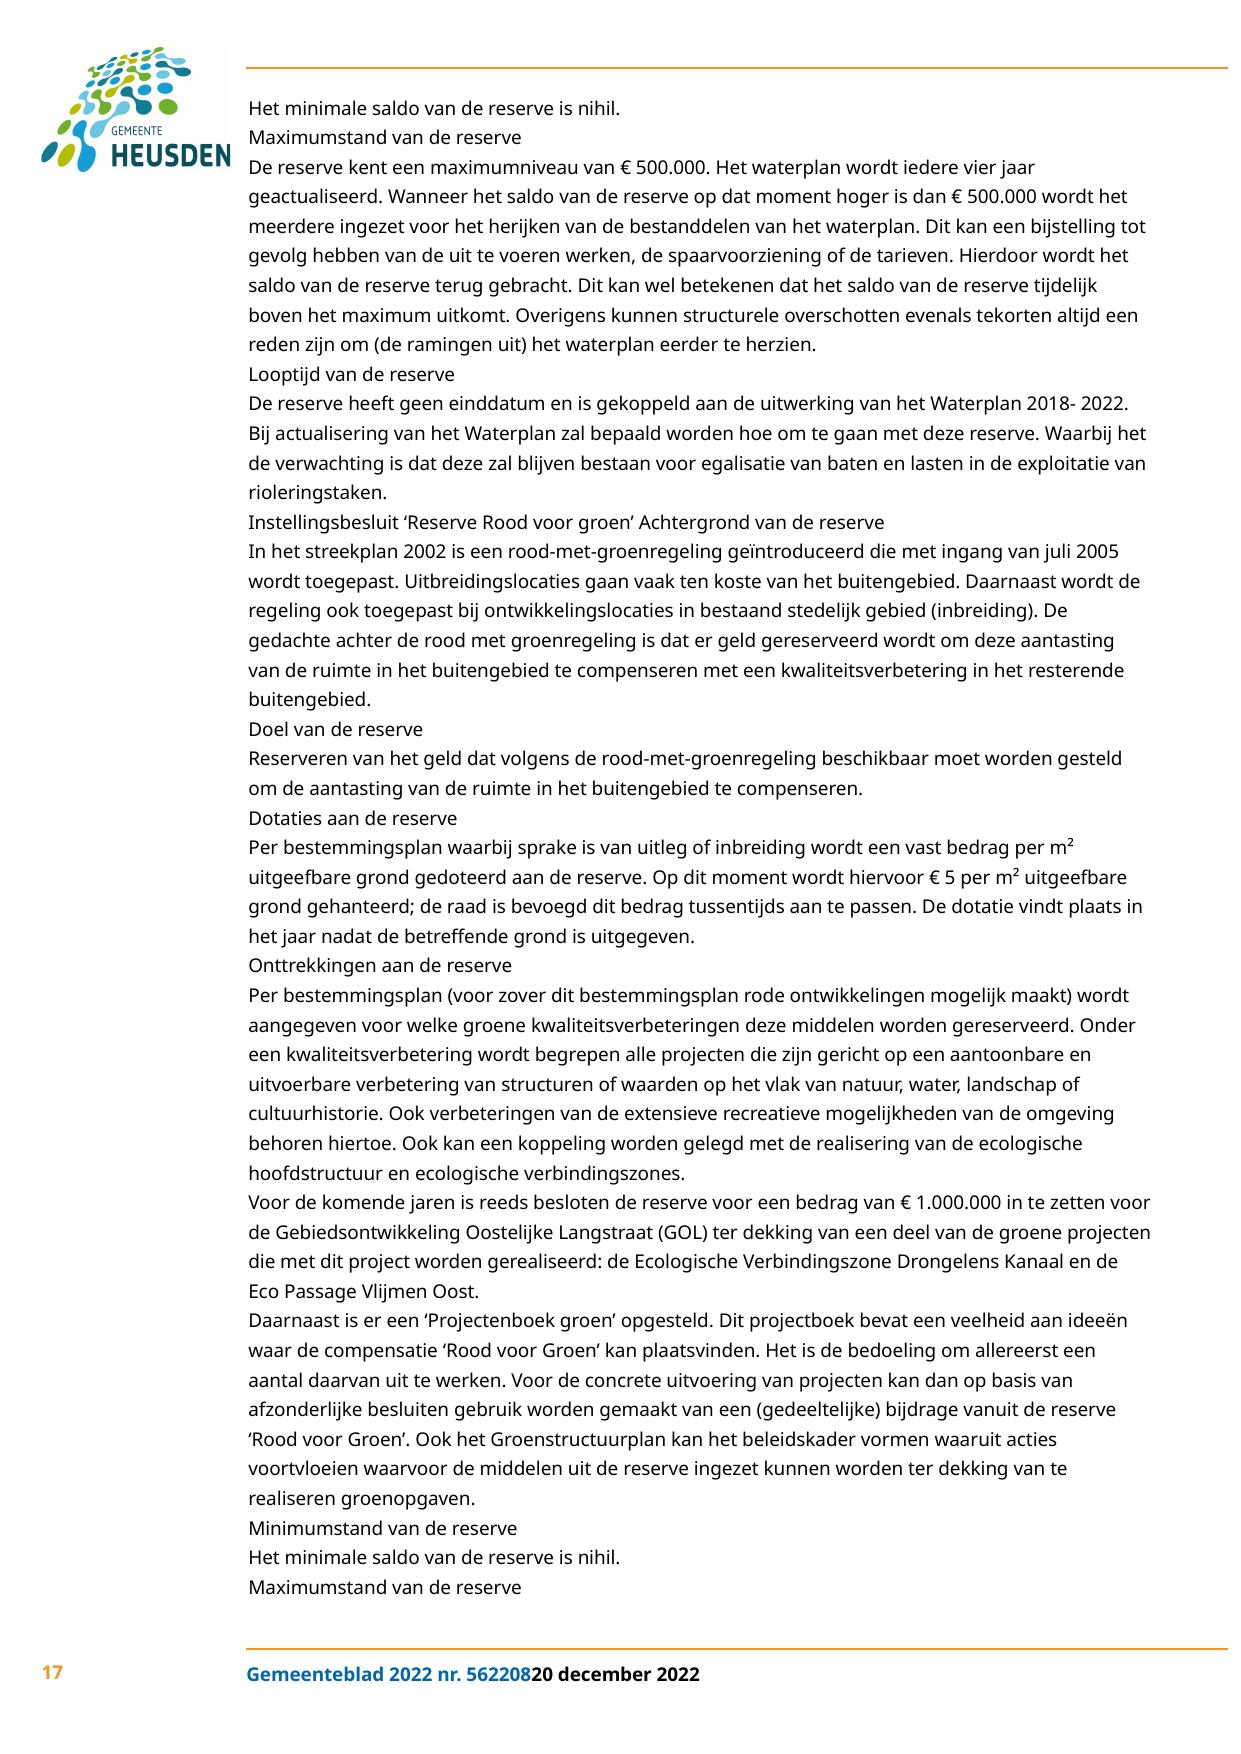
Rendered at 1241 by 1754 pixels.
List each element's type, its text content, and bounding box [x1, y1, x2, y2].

text Het minimale saldo van de reserve is nihil. [248, 95, 1152, 121]
text Doel van de reserve [248, 716, 1152, 742]
text Onttrekkingen aan de reserve [248, 953, 1152, 978]
text Maximumstand van de reserve [248, 124, 1152, 150]
text De reserve heeft geen einddatum en is gekoppeld aan de uitwerking van het Waterplan 2018- 2022. Bij actualisering van het Waterplan zal bepaald worden hoe om te gaan met deze reserve. Waarbij het de verwachting is dat deze zal blijven bestaan voor egalisatie van baten en lasten in de exploitatie van rioleringstaken. [248, 391, 1152, 505]
text Minimumstand van de reserve [248, 1515, 1152, 1541]
text Daarnaast is er een ‘Projectenboek groen’ opgesteld. Dit projectboek bevat een veelheid aan ideeën waar de compensatie ‘Rood voor Groen’ kan plaatsvinden. Het is de bedoeling om allereerst een aantal daarvan uit te werken. Voor de concrete uitvoering van projecten kan dan op basis van afzonderlijke besluiten gebruik worden gemaakt van een (gedeeltelijke) bijdrage vanuit de reserve ‘Rood voor Groen’. Ook het Groenstructuurplan kan het beleidskader vormen waaruit acties voortvloeien waarvoor de middelen uit de reserve ingezet kunnen worden ter dekking van te realiseren groenopgaven. [248, 1308, 1152, 1511]
text Looptijd van de reserve [248, 361, 1152, 387]
picture [41, 47, 231, 172]
text In het streekplan 2002 is een rood-met-groenregeling geïntroduceerd die met ingang van juli 2005 wordt toegepast. Uitbreidingslocaties gaan vaak ten koste van het buitengebied. Daarnaast wordt de regeling ook toegepast bij ontwikkelingslocaties in bestaand stedelijk gebied (inbreiding). De gedachte achter de rood met groenregeling is dat er geld gereserveerd wordt om deze aantasting van de ruimte in het buitengebied te compenseren met een kwaliteitsverbetering in het resterende buitengebied. [248, 538, 1152, 712]
text Per bestemmingsplan (voor zover dit bestemmingsplan rode ontwikkelingen mogelijk maakt) wordt aangegeven voor welke groene kwaliteitsverbeteringen deze middelen worden gereserveerd. Onder een kwaliteitsverbetering wordt begrepen alle projecten die zijn gericht op een aantoonbare en uitvoerbare verbetering van structuren of waarden op het vlak van natuur, water, landschap of cultuurhistorie. Ook verbeteringen van de extensieve recreatieve mogelijkheden van de omgeving behoren hiertoe. Ook kan een koppeling worden gelegd met de realisering van de ecologische hoofdstructuur en ecologische verbindingszones. [248, 982, 1152, 1186]
text Dotaties aan de reserve [248, 805, 1152, 831]
text Maximumstand van de reserve [248, 1574, 1152, 1600]
text De reserve kent een maximumniveau van € 500.000. Het waterplan wordt iedere vier jaar geactualiseerd. Wanneer het saldo van de reserve op dat moment hoger is dan € 500.000 wordt het meerdere ingezet voor het herijken van de bestanddelen van het waterplan. Dit kan een bijstelling tot gevolg hebben van de uit te voeren werken, de spaarvoorziening of de tarieven. Hierdoor wordt het saldo van de reserve terug gebracht. Dit kan wel betekenen dat het saldo van de reserve tijdelijk boven het maximum uitkomt. Overigens kunnen structurele overschotten evenals tekorten altijd een reden zijn om (de ramingen uit) het waterplan eerder te herzien. [248, 154, 1152, 357]
text Het minimale saldo van de reserve is nihil. [248, 1544, 1152, 1570]
text Reserveren van het geld dat volgens de rood-met-groenregeling beschikbaar moet worden gesteld om de aantasting van de ruimte in het buitengebied te compenseren. [248, 746, 1152, 801]
text Per bestemmingsplan waarbij sprake is van uitleg of inbreiding wordt een vast bedrag per m² uitgeefbare grond gedoteerd aan de reserve. Op dit moment wordt hiervoor € 5 per m² uitgeefbare grond gehanteerd; de raad is bevoegd dit bedrag tussentijds aan te passen. De dotatie vindt plaats in het jaar nadat de betreffende grond is uitgegeven. [248, 834, 1152, 949]
text Voor de komende jaren is reeds besloten de reserve voor een bedrag van € 1.000.000 in te zetten voor de Gebiedsontwikkeling Oostelijke Langstraat (GOL) ter dekking van een deel van de groene projecten die met dit project worden gerealiseerd: de Ecologische Verbindingszone Drongelens Kanaal en de Eco Passage Vlijmen Oost. [248, 1189, 1152, 1304]
text Instellingsbesluit ‘Reserve Rood voor groen’ Achtergrond van de reserve [248, 509, 1152, 535]
